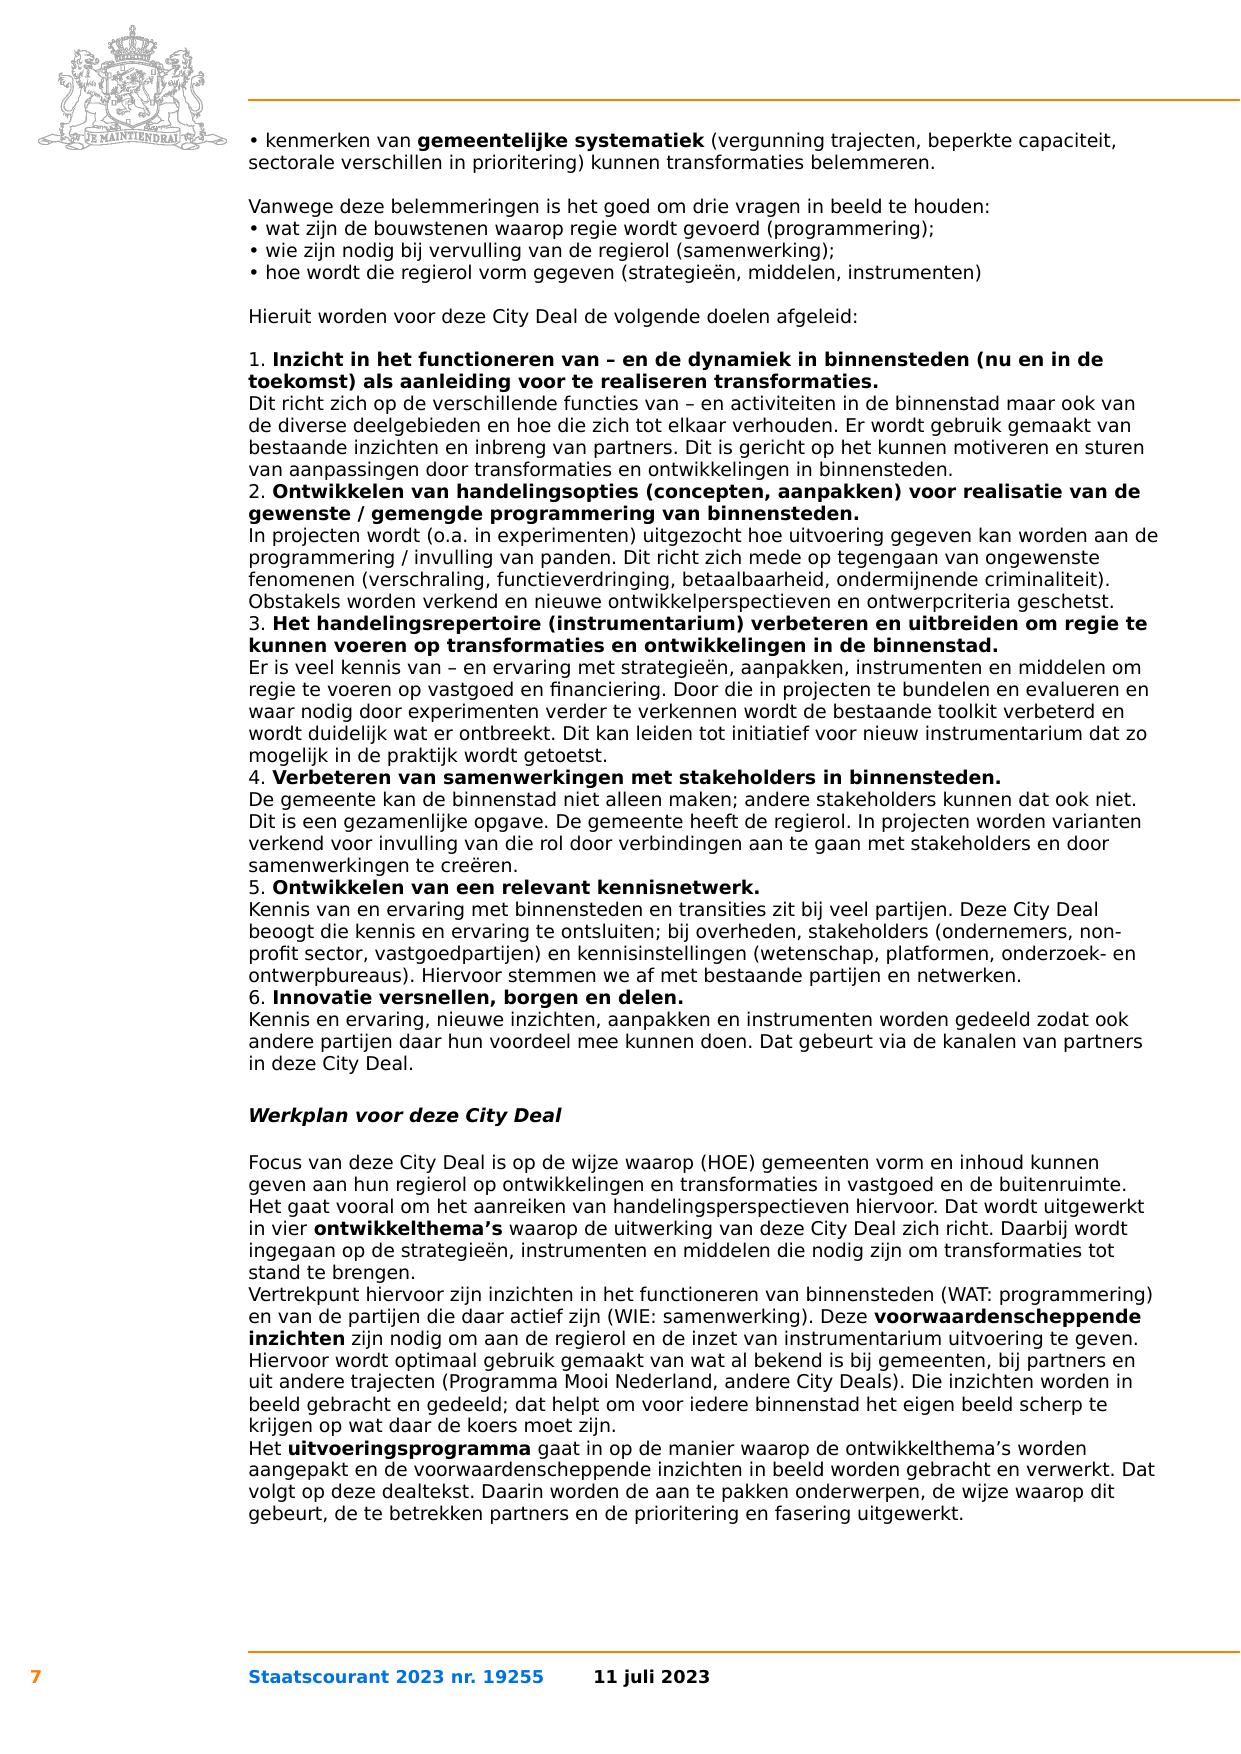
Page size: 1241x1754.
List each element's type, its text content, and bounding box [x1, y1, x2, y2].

text 2. Ontwikkelen van handelingsopties (concepten, aanpakken) voor realisatie van de gewenste / gemengde programmering van binnensteden. [248, 481, 1163, 525]
text In projecten wordt (o.a. in experimenten) uitgezocht hoe uitvoering gegeven kan worden aan de programmering / invulling van panden. Dit richt zich mede op tegengaan van ongewenste fenomenen (verschraling, functieverdringing, betaalbaarheid, ondermijnende criminaliteit). Obstakels worden verkend en nieuwe ontwikkelperspectieven en ontwerpcriteria geschetst. [248, 525, 1163, 613]
text Kennis en ervaring, nieuwe inzichten, aanpakken en instrumenten worden gedeeld zodat ook andere partijen daar hun voordeel mee kunnen doen. Dat gebeurt via de kanalen van partners in deze City Deal. [248, 1009, 1163, 1075]
text 1. Inzicht in het functioneren van – en de dynamiek in binnensteden (nu en in de toekomst) als aanleiding voor te realiseren transformaties. [248, 349, 1163, 393]
text • hoe wordt die regierol vorm gegeven (strategieën, middelen, instrumenten) [248, 262, 1163, 284]
text Er is veel kennis van – en ervaring met strategieën, aanpakken, instrumenten en middelen om regie te voeren op vastgoed en financiering. Door die in projecten te bundelen en evalueren en waar nodig door experimenten verder te verkennen wordt de bestaande toolkit verbeterd en wordt duidelijk wat er ontbreekt. Dit kan leiden tot initiatief voor nieuw instrumentarium dat zo mogelijk in de praktijk wordt getoetst. [248, 657, 1163, 767]
text Kennis van en ervaring met binnensteden en transities zit bij veel partijen. Deze City Deal beoogt die kennis en ervaring te ontsluiten; bij overheden, stakeholders (ondernemers, non-profit sector, vastgoedpartijen) en kennisinstellingen (wetenschap, platformen, onderzoek- en ontwerpbureaus). Hiervoor stemmen we af met bestaande partijen en netwerken. [248, 899, 1163, 987]
text 3. Het handelingsrepertoire (instrumentarium) verbeteren en uitbreiden om regie te kunnen voeren op transformaties en ontwikkelingen in de binnenstad. [248, 613, 1163, 657]
picture [38, 25, 227, 150]
text De gemeente kan de binnenstad niet alleen maken; andere stakeholders kunnen dat ook niet. Dit is een gezamenlijke opgave. De gemeente heeft de regierol. In projecten worden varianten verkend voor invulling van die rol door verbindingen aan te gaan met stakeholders en door samenwerkingen te creëren. [248, 789, 1163, 877]
text Dit richt zich op de verschillende functies van – en activiteiten in de binnenstad maar ook van de diverse deelgebieden en hoe die zich tot elkaar verhouden. Er wordt gebruik gemaakt van bestaande inzichten en inbreng van partners. Dit is gericht op het kunnen motiveren en sturen van aanpassingen door transformaties en ontwikkelingen in binnensteden. [248, 393, 1163, 481]
text Vertrekpunt hiervoor zijn inzichten in het functioneren van binnensteden (WAT: programmering) en van de partijen die daar actief zijn (WIE: samenwerking). Deze voorwaardenscheppende inzichten zijn nodig om aan de regierol en de inzet van instrumentarium uitvoering te geven. Hiervoor wordt optimaal gebruik gemaakt van wat al bekend is bij gemeenten, bij partners en uit andere trajecten (Programma Mooi Nederland, andere City Deals). Die inzichten worden in beeld gebracht en gedeeld; dat helpt om voor iedere binnenstad het eigen beeld scherp te krijgen op wat daar de koers moet zijn. [248, 1283, 1163, 1437]
text Vanwege deze belemmeringen is het goed om drie vragen in beeld te houden: [248, 196, 1163, 218]
text • wie zijn nodig bij vervulling van de regierol (samenwerking); [248, 240, 1163, 262]
text Het uitvoeringsprogramma gaat in op de manier waarop de ontwikkelthema’s worden aangepakt en de voorwaardenscheppende inzichten in beeld worden gebracht en verwerkt. Dat volgt op deze dealtekst. Daarin worden de aan te pakken onderwerpen, de wijze waarop dit gebeurt, de te betrekken partners en de prioritering en fasering uitgewerkt. [248, 1437, 1163, 1525]
text • wat zijn de bouwstenen waarop regie wordt gevoerd (programmering); [248, 218, 1163, 240]
text 4. Verbeteren van samenwerkingen met stakeholders in binnensteden. [248, 767, 1163, 789]
subtitle Werkplan voor deze City Deal [248, 1105, 1163, 1127]
text Hieruit worden voor deze City Deal de volgende doelen afgeleid: [248, 306, 1163, 327]
text Focus van deze City Deal is op de wijze waarop (HOE) gemeenten vorm en inhoud kunnen geven aan hun regierol op ontwikkelingen en transformaties in vastgoed en de buitenruimte. Het gaat vooral om het aanreiken van handelingsperspectieven hiervoor. Dat wordt uitgewerkt in vier ontwikkelthema’s waarop de uitwerking van deze City Deal zich richt. Daarbij wordt ingegaan op de strategieën, instrumenten en middelen die nodig zijn om transformaties tot stand te brengen. [248, 1152, 1163, 1283]
text 5. Ontwikkelen van een relevant kennisnetwerk. [248, 877, 1163, 899]
text 6. Innovatie versnellen, borgen en delen. [248, 987, 1163, 1009]
text • kenmerken van gemeentelijke systematiek (vergunning trajecten, beperkte capaciteit, sectorale verschillen in prioritering) kunnen transformaties belemmeren. [248, 130, 1163, 174]
